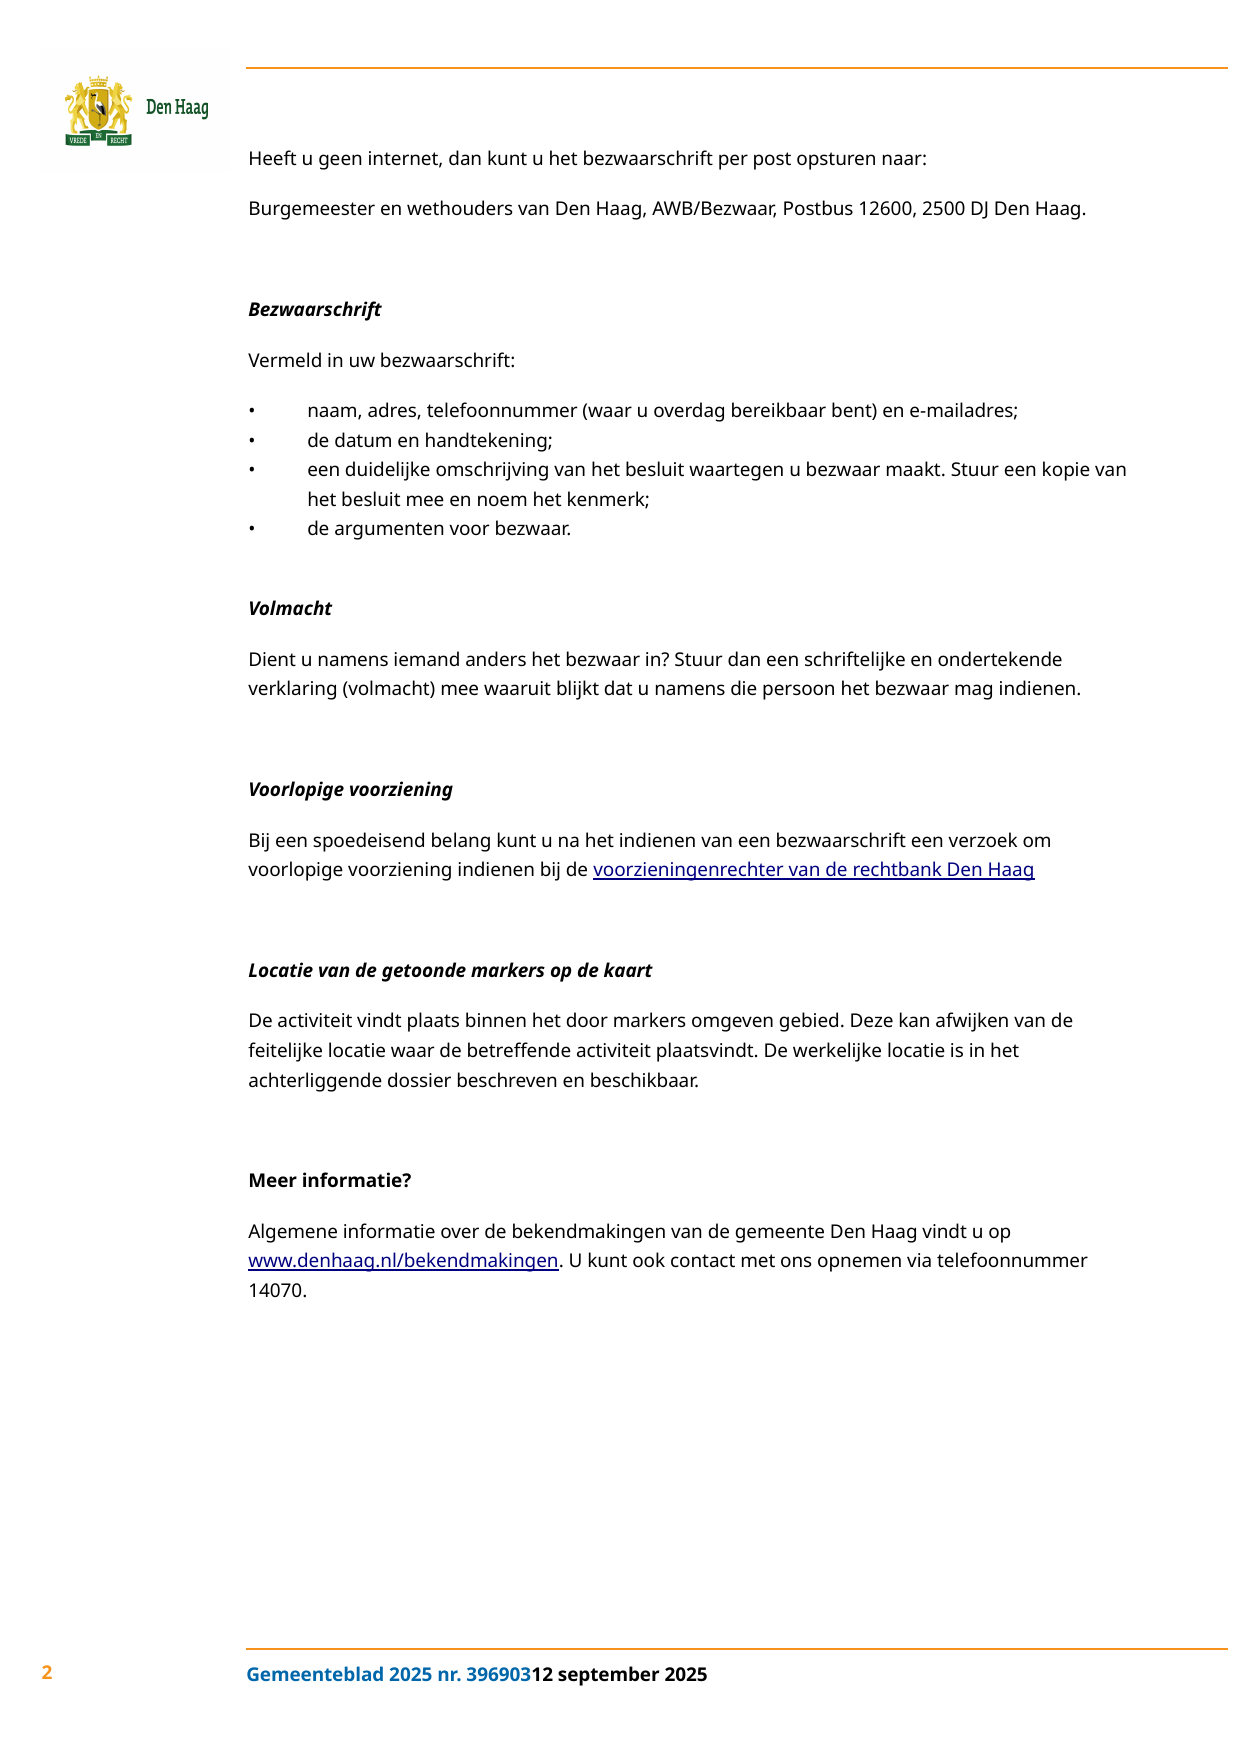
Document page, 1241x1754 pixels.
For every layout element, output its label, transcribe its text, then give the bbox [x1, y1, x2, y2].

list de argumenten voor bezwaar. [248, 516, 1152, 541]
text Voorlopige voorziening [248, 776, 1152, 802]
text Algemene informatie over de bekendmakingen van de gemeente Den Haag vindt u op www.denhaag.nl/bekendmakingen. U kunt ook contact met ons opnemen via telefoonnummer 14070. [248, 1218, 1152, 1303]
text De activiteit vindt plaats binnen het door markers omgeven gebied. Deze kan afwijken van de feitelijke locatie waar de betreffende activiteit plaatsvindt. De werkelijke locatie is in het achterliggende dossier beschreven en beschikbaar. [248, 1008, 1152, 1093]
text Vermeld in uw bezwaarschrift: [248, 347, 1152, 373]
list een duidelijke omschrijving van het besluit waartegen u bezwaar maakt. Stuur een kopie van het besluit mee en noem het kenmerk; [248, 456, 1152, 512]
text Locatie van de getoonde markers op de kaart [248, 957, 1152, 983]
list naam, adres, telefoonnummer (waar u overdag bereikbaar bent) en e-mailadres; [248, 397, 1152, 423]
text Bij een spoedeisend belang kunt u na het indienen van een bezwaarschrift een verzoek om voorlopige voorziening indienen bij de voorzieningenrechter van de rechtbank Den Haag [248, 827, 1152, 882]
text Meer informatie? [248, 1168, 1152, 1193]
list de datum en handtekening; [248, 427, 1152, 453]
text Heeft u geen internet, dan kunt u het bezwaarschrift per post opsturen naar: [248, 145, 1152, 171]
text Bezwaarschrift [248, 296, 1152, 322]
text Dient u namens iemand anders het bezwaar in? Stuur dan een schriftelijke en ondertekende verklaring (volmacht) mee waaruit blijkt dat u namens die persoon het bezwaar mag indienen. [248, 646, 1152, 701]
picture [41, 47, 231, 172]
text Burgemeester en wethouders van Den Haag, AWB/Bezwaar, Postbus 12600, 2500 DJ Den Haag. [248, 196, 1152, 221]
text Volmacht [248, 596, 1152, 621]
